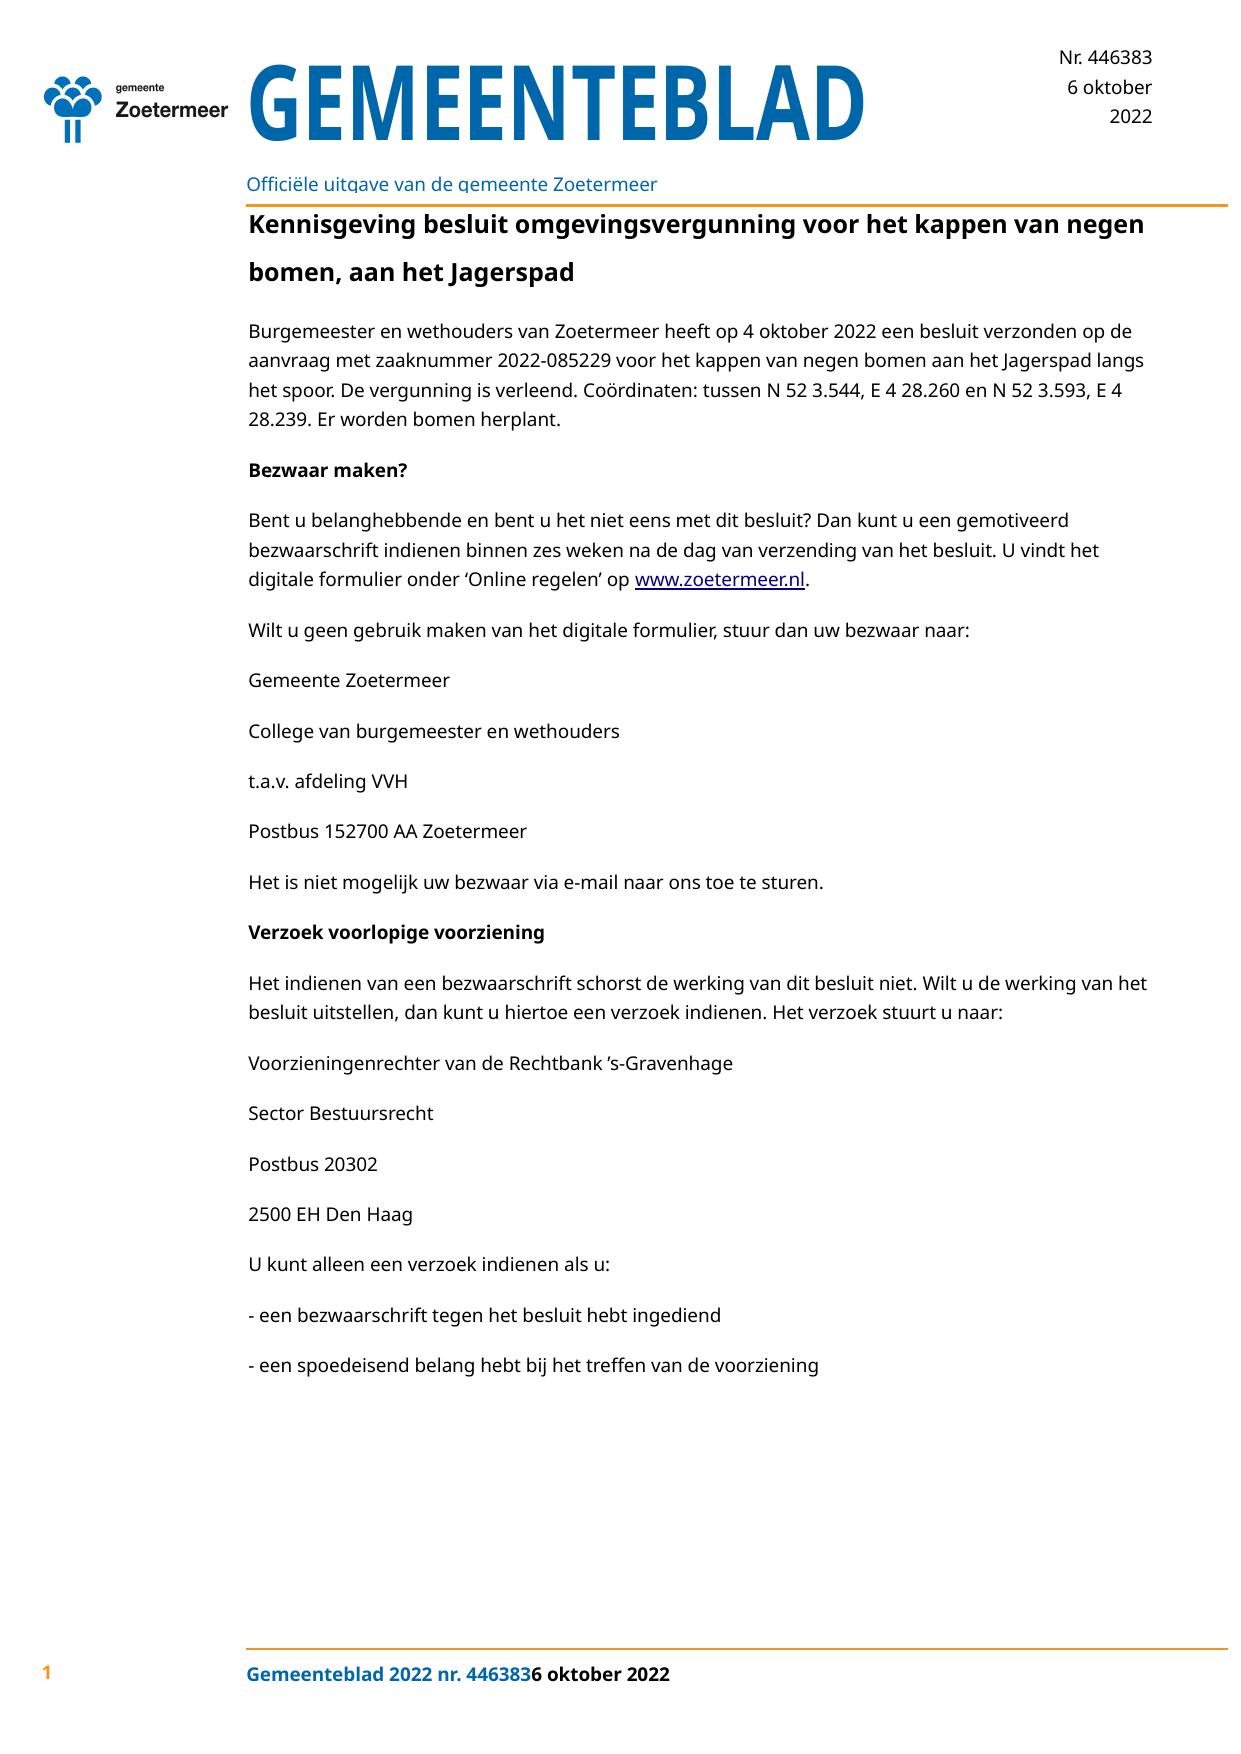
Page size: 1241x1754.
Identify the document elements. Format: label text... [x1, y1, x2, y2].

text - een bezwaarschrift tegen het besluit hebt ingediend [248, 1302, 1152, 1328]
text 2500 EH Den Haag [248, 1201, 1152, 1227]
text Postbus 152700 AA Zoetermeer [248, 819, 1152, 844]
picture [41, 47, 231, 172]
text Het is niet mogelijk uw bezwaar via e-mail naar ons toe te sturen. [248, 869, 1152, 895]
text t.a.v. afdeling VVH [248, 768, 1152, 794]
text College van burgemeester en wethouders [248, 718, 1152, 744]
text Voorzieningenrechter van de Rechtbank ’s-Gravenhage [248, 1050, 1152, 1076]
text Sector Bestuursrecht [248, 1100, 1152, 1126]
text Verzoek voorlopige voorziening [248, 919, 1152, 945]
text Gemeente Zoetermeer [248, 667, 1152, 693]
text Bent u belanghebbende en bent u het niet eens met dit besluit? Dan kunt u een gemotiveerd bezwaarschrift indienen binnen zes weken na de dag van verzending van het besluit. U vindt het digitale formulier onder ‘Online regelen’ op www.zoetermeer.nl. [248, 507, 1152, 592]
text Kennisgeving besluit omgevingsvergunning voor het kappen van negen bomen, aan het Jagerspad [248, 207, 1152, 288]
text Het indienen van een bezwaarschrift schorst de werking van dit besluit niet. Wilt u de werking van het besluit uitstellen, dan kunt u hiertoe een verzoek indienen. Het verzoek stuurt u naar: [248, 970, 1152, 1025]
text - een spoedeisend belang hebt bij het treffen van de voorziening [248, 1352, 1152, 1378]
text Burgemeester en wethouders van Zoetermeer heeft op 4 oktober 2022 een besluit verzonden op de aanvraag met zaaknummer 2022-085229 voor het kappen van negen bomen aan het Jagerspad langs het spoor. De vergunning is verleend. Coördinaten: tussen N 52 3.544, E 4 28.260 en N 52 3.593, E 4 28.239. Er worden bomen herplant. [248, 318, 1152, 432]
text Bezwaar maken? [248, 457, 1152, 483]
text U kunt alleen een verzoek indienen als u: [248, 1252, 1152, 1277]
text Wilt u geen gebruik maken van het digitale formulier, stuur dan uw bezwaar naar: [248, 617, 1152, 643]
text Postbus 20302 [248, 1151, 1152, 1177]
